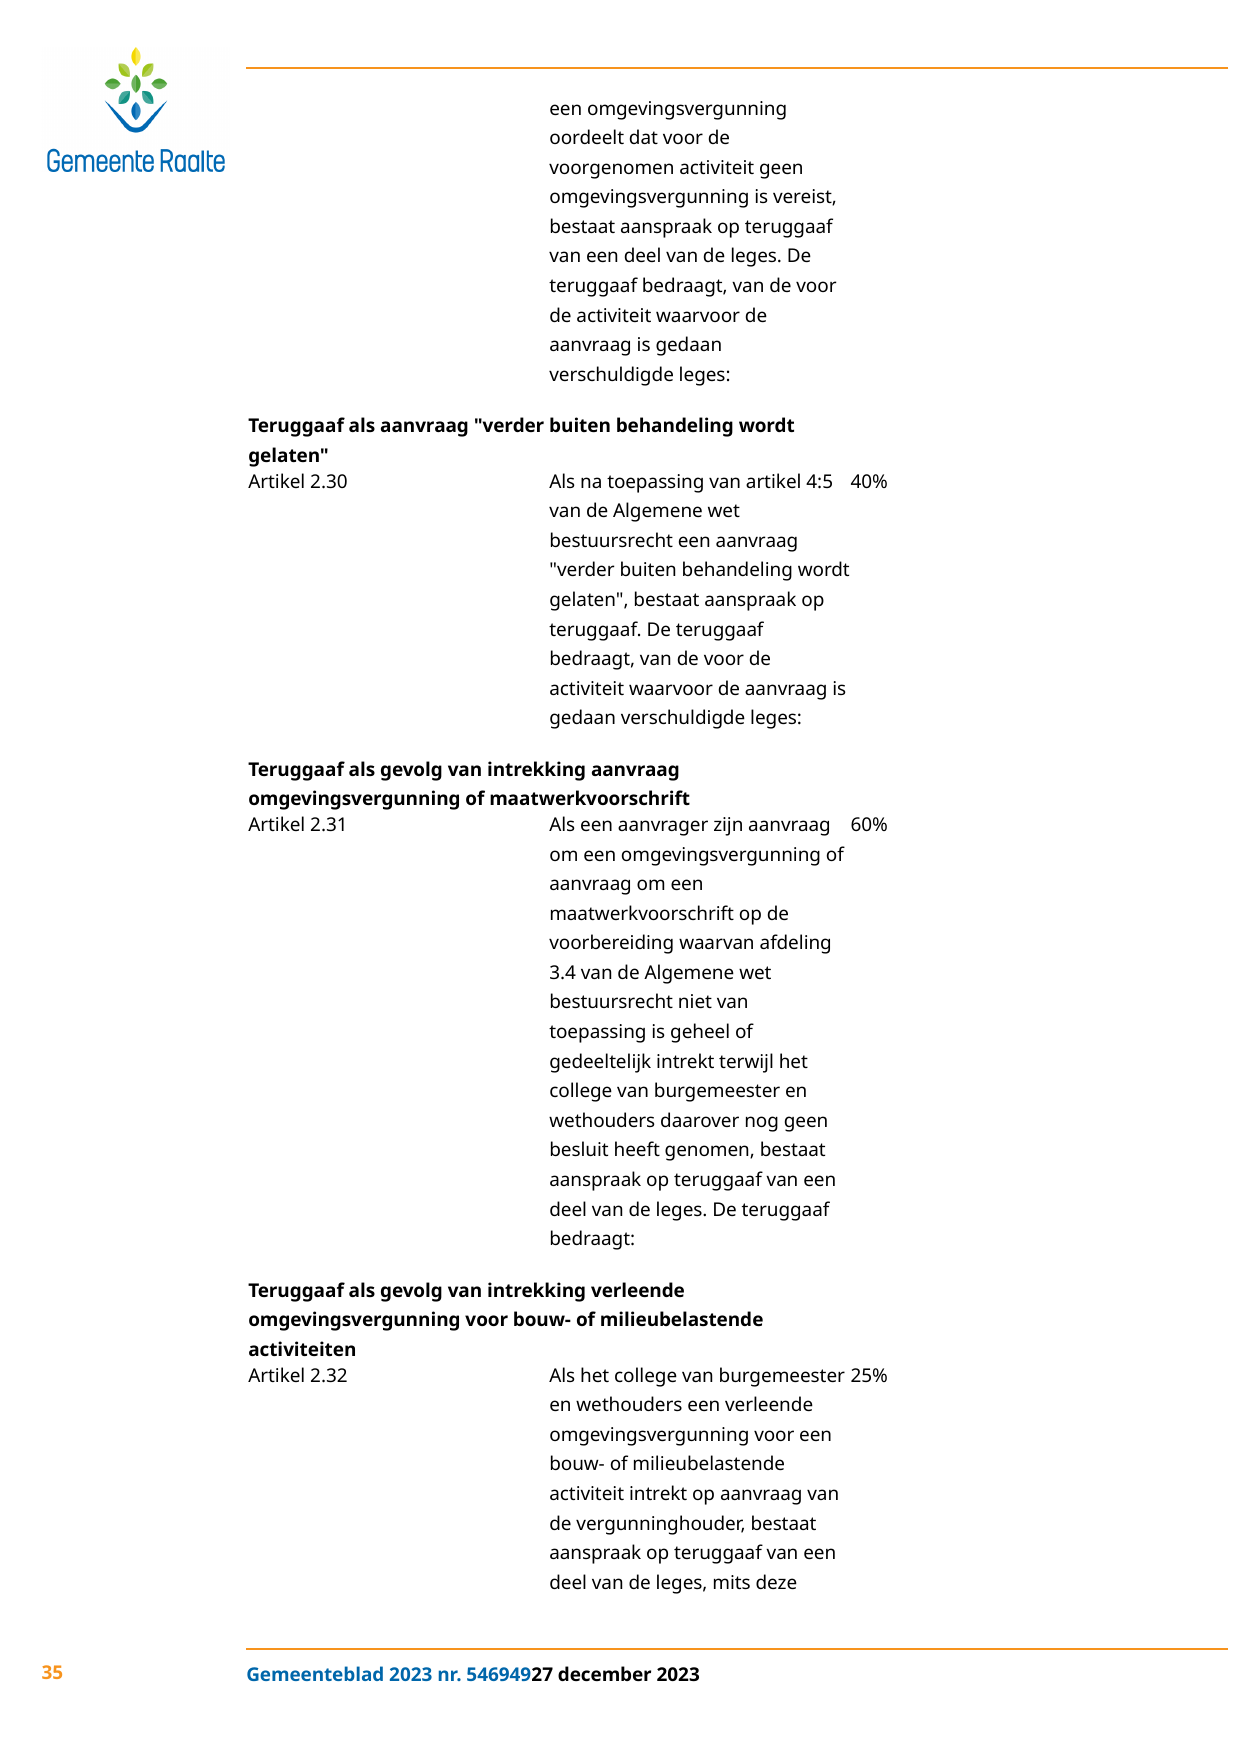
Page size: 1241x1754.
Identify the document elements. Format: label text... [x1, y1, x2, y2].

table_cell Als na toepassing van artikel 4:5 van de Algemene wet bestuursrecht een aanvraag "verder buiten behandeling wordt gelaten", bestaat aanspraak op teruggaaf. De teruggaaf bedraagt, van de voor de activiteit waarvoor de aanvraag is gedaan verschuldigde leges: [549, 468, 850, 730]
table_cell [850, 1251, 1152, 1277]
table_cell een omgevingsvergunning oordeelt dat voor de voorgenomen activiteit geen omgevingsvergunning is vereist, bestaat aanspraak op teruggaaf van een deel van de leges. De teruggaaf bedraagt, van de voor de activiteit waarvoor de aanvraag is gedaan verschuldigde leges: [549, 95, 850, 387]
table_cell Als een aanvrager zijn aanvraag om een omgevingsvergunning of aanvraag om een maatwerkvoorschrift op de voorbereiding waarvan afdeling 3.4 van de Algemene wet bestuursrecht niet van toepassing is geheel of gedeeltelijk intrekt terwijl het college van burgemeester en wethouders daarover nog geen besluit heeft genomen, bestaat aanspraak op teruggaaf van een deel van de leges. De teruggaaf bedraagt: [549, 811, 850, 1251]
table_cell [850, 730, 1152, 756]
table_cell [248, 730, 549, 756]
table_cell [549, 1251, 850, 1277]
table_cell Teruggaaf als gevolg van intrekking aanvraag omgevingsvergunning of maatwerkvoorschrift [248, 756, 850, 811]
table_cell [850, 95, 1152, 387]
table_cell [549, 730, 850, 756]
table_cell [850, 1277, 1152, 1362]
table_cell 40% [850, 468, 1152, 730]
table_cell [248, 387, 549, 412]
table_cell Artikel 2.30 [248, 468, 549, 730]
table_cell [549, 387, 850, 412]
table_cell Artikel 2.32 [248, 1362, 549, 1594]
table_cell 60% [850, 811, 1152, 1251]
picture [41, 47, 231, 172]
table_cell 25% [850, 1362, 1152, 1594]
table_cell [850, 413, 1152, 468]
table_cell Teruggaaf als gevolg van intrekking verleende omgevingsvergunning voor bouw- of milieubelastende activiteiten [248, 1277, 850, 1362]
table_cell [248, 95, 549, 387]
table_cell [850, 387, 1152, 412]
table_cell Artikel 2.31 [248, 811, 549, 1251]
table_cell Teruggaaf als aanvraag "verder buiten behandeling wordt gelaten" [248, 413, 850, 468]
table_cell [850, 756, 1152, 811]
table_cell [248, 1251, 549, 1277]
table_cell Als het college van burgemeester en wethouders een verleende omgevingsvergunning voor een bouw- of milieubelastende activiteit intrekt op aanvraag van de vergunninghouder, bestaat aanspraak op teruggaaf van een deel van de leges, mits deze [549, 1362, 850, 1594]
